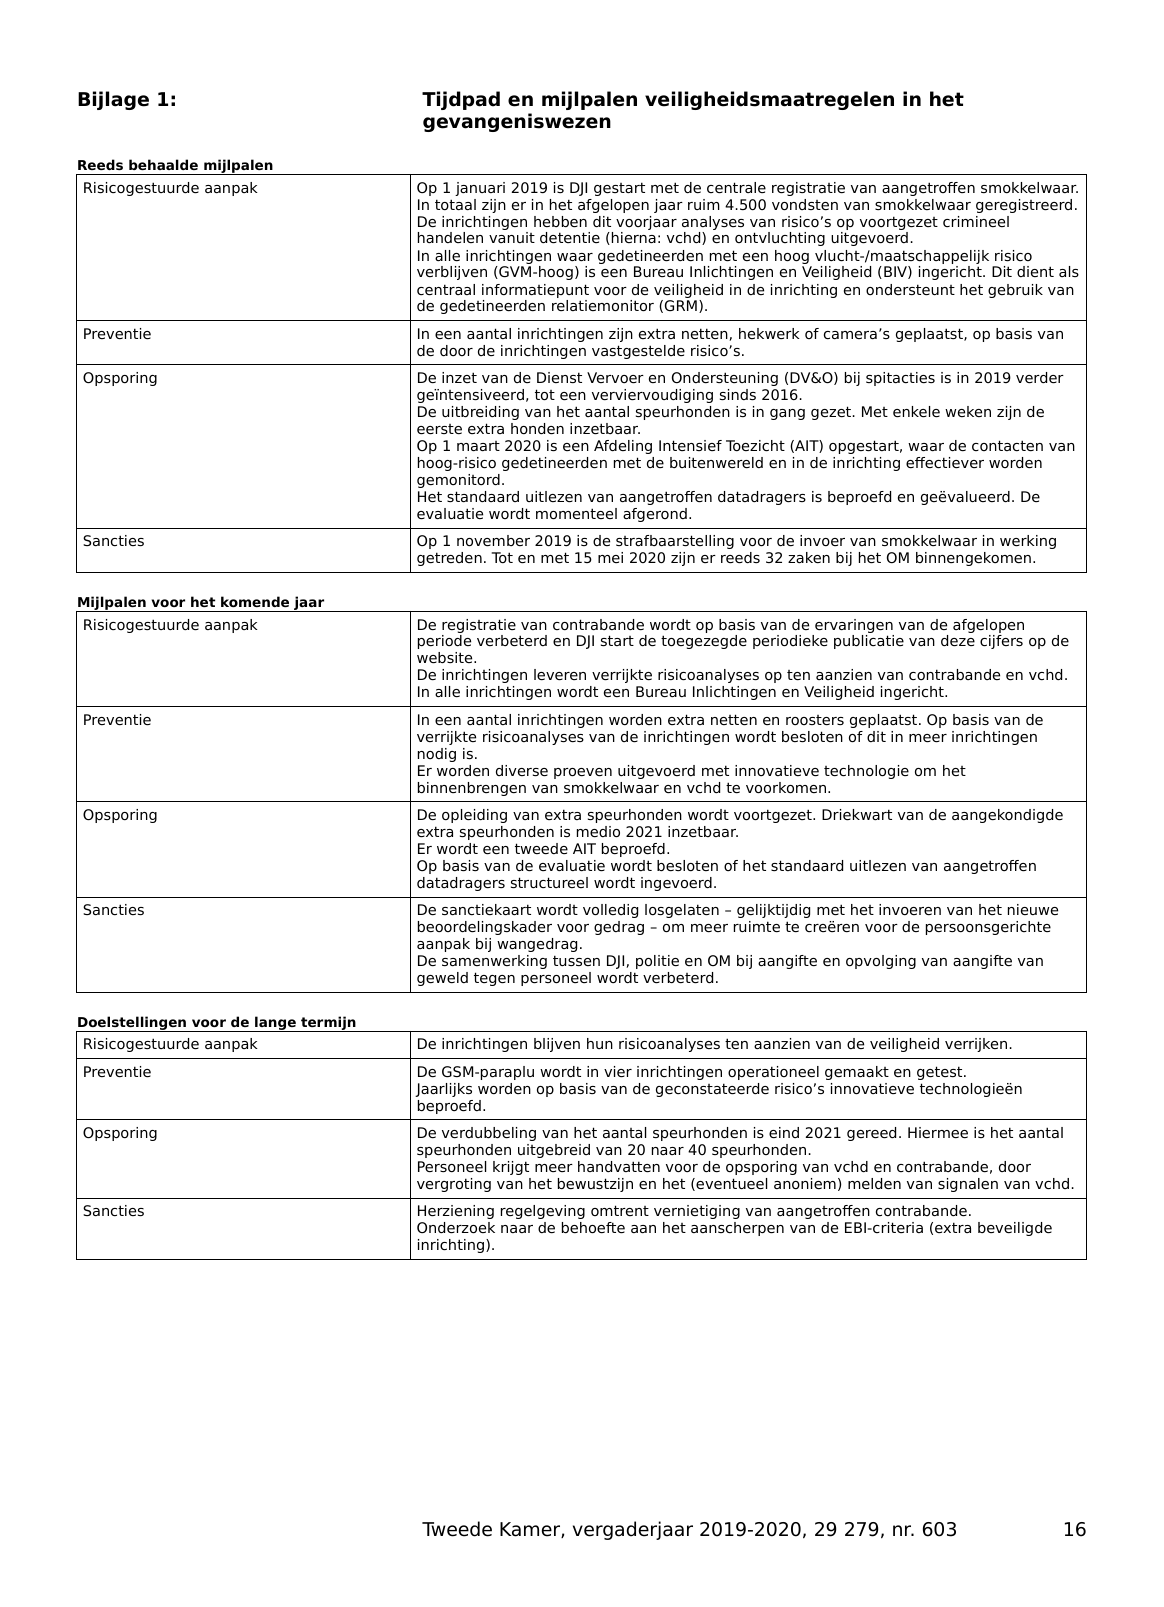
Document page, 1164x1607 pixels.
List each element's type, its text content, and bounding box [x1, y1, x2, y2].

table_cell De inzet van de Dienst Vervoer en Ondersteuning (DV&O) bij spitacties is in 2019 verder geïntensiveerd, tot een verviervoudiging sinds 2016. De uitbreiding van het aantal speurhonden is in gang gezet. Met enkele weken zijn de eerste extra honden inzetbaar. Op 1 maart 2020 is een Afdeling Intensief Toezicht (AIT) opgestart, waar de contacten van hoog-risico gedetineerden met de buitenwereld en in de inrichting effectiever worden gemonitord. Het standaard uitlezen van aangetroffen datadragers is beproefd en geëvalueerd. De evaluatie wordt momenteel afgerond. [411, 365, 1086, 528]
table_cell Sancties [77, 1199, 410, 1259]
table_cell Risicogestuurde aanpak [77, 612, 410, 706]
table_cell Preventie [77, 1059, 410, 1119]
table_cell De verdubbeling van het aantal speurhonden is eind 2021 gereed. Hiermee is het aantal speurhonden uitgebreid van 20 naar 40 speurhonden. Personeel krijgt meer handvatten voor de opsporing van vchd en contrabande, door vergroting van het bewustzijn en het (eventueel anoniem) melden van signalen van vchd. [411, 1120, 1086, 1198]
table_cell Risicogestuurde aanpak [77, 175, 410, 320]
table_cell Preventie [77, 321, 410, 364]
table_cell De registratie van contrabande wordt op basis van de ervaringen van de afgelopen periode verbeterd en DJI start de toegezegde periodieke publicatie van deze cijfers op de website. De inrichtingen leveren verrijkte risicoanalyses op ten aanzien van contrabande en vchd. In alle inrichtingen wordt een Bureau Inlichtingen en Veiligheid ingericht. [411, 612, 1086, 706]
table_cell De sanctiekaart wordt volledig losgelaten – gelijktijdig met het invoeren van het nieuwe beoordelingskader voor gedrag – om meer ruimte te creëren voor de persoonsgerichte aanpak bij wangedrag. De samenwerking tussen DJI, politie en OM bij aangifte en opvolging van aangifte van geweld tegen personeel wordt verbeterd. [411, 898, 1086, 992]
table_cell Op 1 november 2019 is de strafbaarstelling voor de invoer van smokkelwaar in werking getreden. Tot en met 15 mei 2020 zijn er reeds 32 zaken bij het OM binnengekomen. [411, 529, 1086, 572]
table_cell Herziening regelgeving omtrent vernietiging van aangetroffen contrabande. Onderzoek naar de behoefte aan het aanscherpen van de EBI-criteria (extra beveiligde inrichting). [411, 1199, 1086, 1259]
table_cell Sancties [77, 898, 410, 992]
subtitle Bijlage 1: Tijdpad en mijlpalen veiligheidsmaatregelen in het gevangeniswezen [77, 89, 1087, 133]
table_cell Sancties [77, 529, 410, 572]
table_header Reeds behaalde mijlpalen [77, 158, 1087, 174]
table_cell Opsporing [77, 802, 410, 897]
table_cell Preventie [77, 707, 410, 801]
table_cell In een aantal inrichtingen zijn extra netten, hekwerk of camera’s geplaatst, op basis van de door de inrichtingen vastgestelde risico’s. [411, 321, 1086, 364]
table_cell Op 1 januari 2019 is DJI gestart met de centrale registratie van aangetroffen smokkelwaar. In totaal zijn er in het afgelopen jaar ruim 4.500 vondsten van smokkelwaar geregistreerd. De inrichtingen hebben dit voorjaar analyses van risico’s op voortgezet crimineel handelen vanuit detentie (hierna: vchd) en ontvluchting uitgevoerd. In alle inrichtingen waar gedetineerden met een hoog vlucht-/maatschappelijk risico verblijven (GVM-hoog) is een Bureau Inlichtingen en Veiligheid (BIV) ingericht. Dit dient als centraal informatiepunt voor de veiligheid in de inrichting en ondersteunt het gebruik van de gedetineerden relatiemonitor (GRM). [411, 175, 1086, 320]
table_cell De inrichtingen blijven hun risicoanalyses ten aanzien van de veiligheid verrijken. [411, 1032, 1086, 1058]
table_cell De opleiding van extra speurhonden wordt voortgezet. Driekwart van de aangekondigde extra speurhonden is medio 2021 inzetbaar. Er wordt een tweede AIT beproefd. Op basis van de evaluatie wordt besloten of het standaard uitlezen van aangetroffen datadragers structureel wordt ingevoerd. [411, 802, 1086, 897]
table_cell De GSM-paraplu wordt in vier inrichtingen operationeel gemaakt en getest. Jaarlijks worden op basis van de geconstateerde risico’s innovatieve technologieën beproefd. [411, 1059, 1086, 1119]
table_cell Risicogestuurde aanpak [77, 1032, 410, 1058]
table_header Doelstellingen voor de lange termijn [77, 1015, 1087, 1031]
table_cell Opsporing [77, 365, 410, 528]
table_cell In een aantal inrichtingen worden extra netten en roosters geplaatst. Op basis van de verrijkte risicoanalyses van de inrichtingen wordt besloten of dit in meer inrichtingen nodig is. Er worden diverse proeven uitgevoerd met innovatieve technologie om het binnenbrengen van smokkelwaar en vchd te voorkomen. [411, 707, 1086, 801]
table_header Mijlpalen voor het komende jaar [77, 595, 1087, 611]
table_cell Opsporing [77, 1120, 410, 1198]
